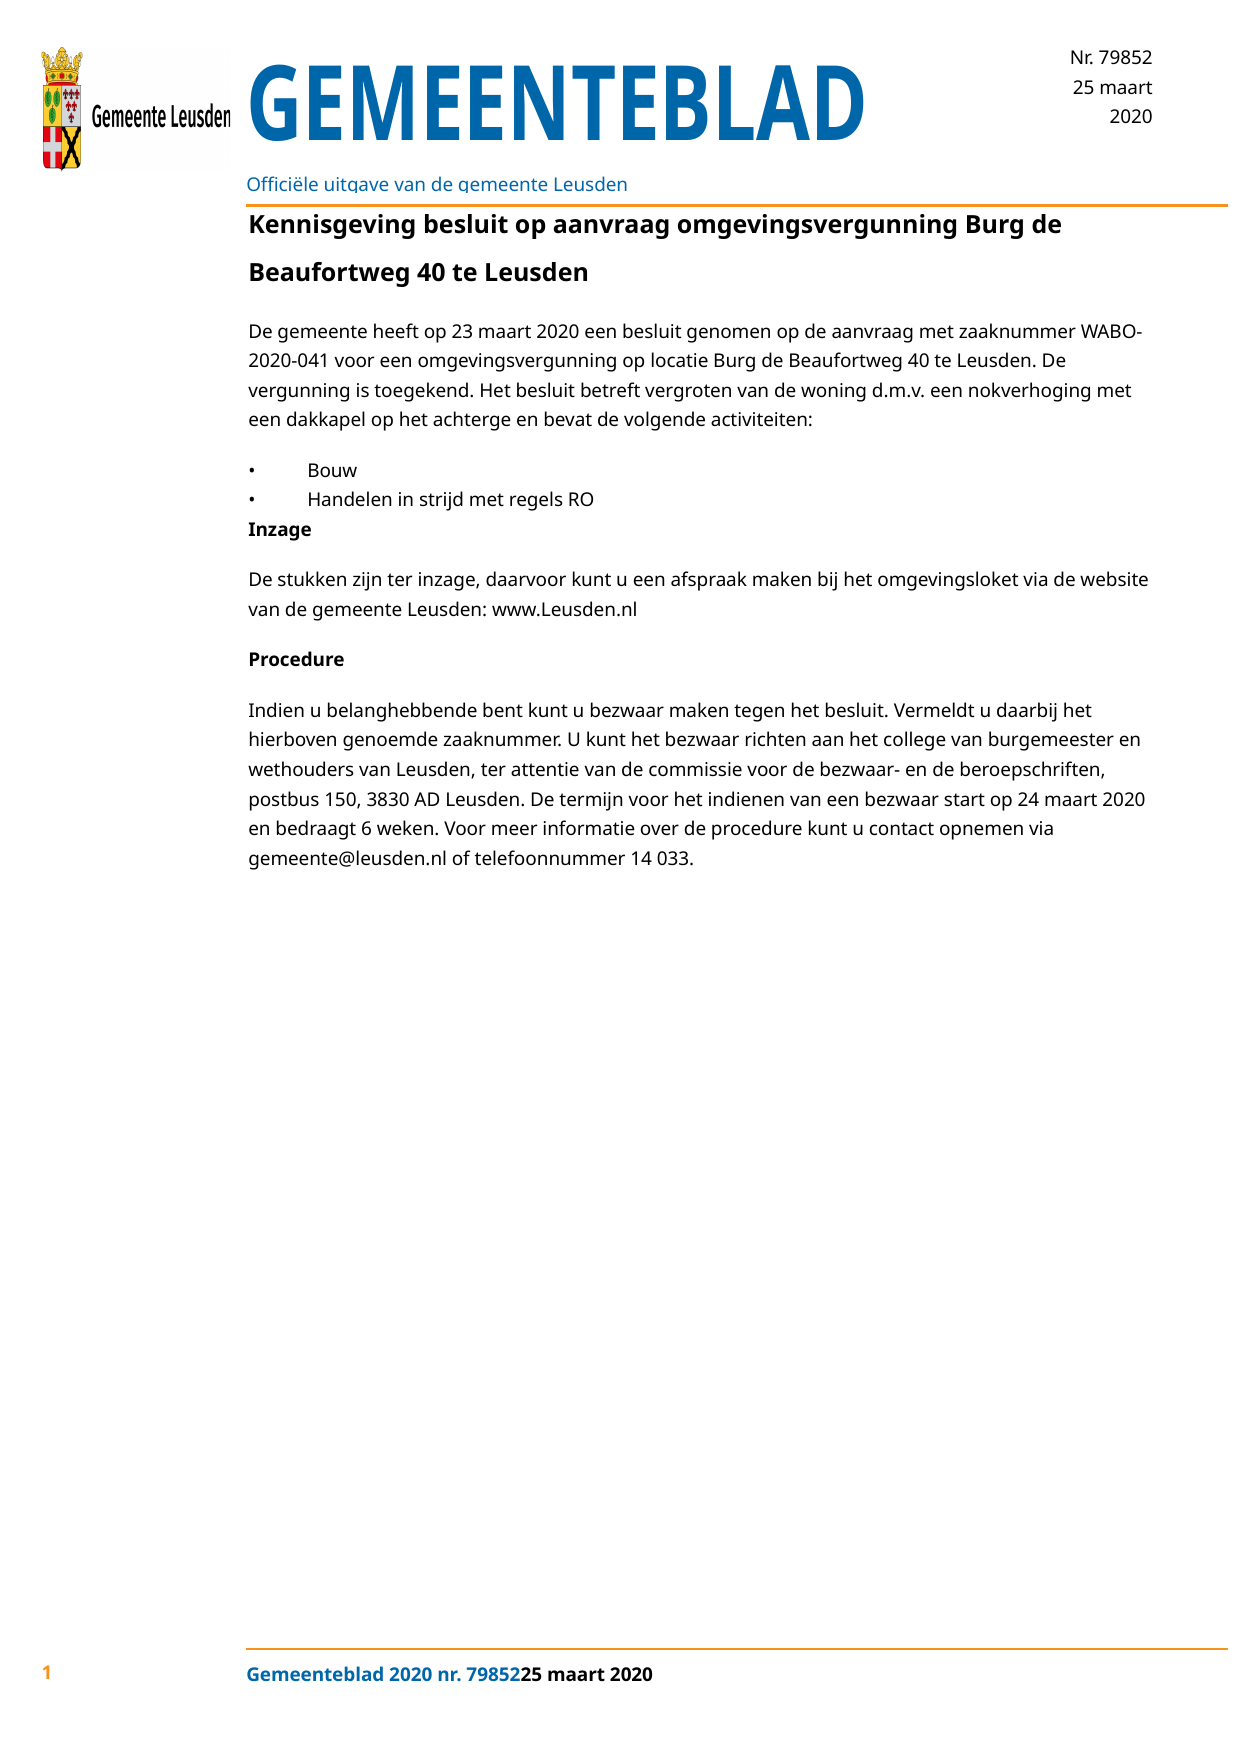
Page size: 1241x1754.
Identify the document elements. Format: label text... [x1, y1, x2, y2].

picture [41, 47, 231, 172]
text De gemeente heeft op 23 maart 2020 een besluit genomen op de aanvraag met zaaknummer WABO-2020-041 voor een omgevingsvergunning op locatie Burg de Beaufortweg 40 te Leusden. De vergunning is toegekend. Het besluit betreft vergroten van de woning d.m.v. een nokverhoging met een dakkapel op het achterge en bevat de volgende activiteiten: [248, 318, 1152, 432]
list Handelen in strijd met regels RO [248, 487, 1152, 512]
list Bouw [248, 457, 1152, 483]
text Indien u belanghebbende bent kunt u bezwaar maken tegen het besluit. Vermeldt u daarbij het hierboven genoemde zaaknummer. U kunt het bezwaar richten aan het college van burgemeester en wethouders van Leusden, ter attentie van de commissie voor de bezwaar- en de beroepschriften, postbus 150, 3830 AD Leusden. De termijn voor het indienen van een bezwaar start op 24 maart 2020 en bedraagt 6 weken. Voor meer informatie over de procedure kunt u contact opnemen via gemeente@leusden.nl of telefoonnummer 14 033. [248, 697, 1152, 871]
text Kennisgeving besluit op aanvraag omgevingsvergunning Burg de Beaufortweg 40 te Leusden [248, 207, 1152, 288]
text Inzage [248, 516, 1152, 542]
text De stukken zijn ter inzage, daarvoor kunt u een afspraak maken bij het omgevingsloket via de website van de gemeente Leusden: www.Leusden.nl [248, 567, 1152, 622]
text Procedure [248, 647, 1152, 672]
